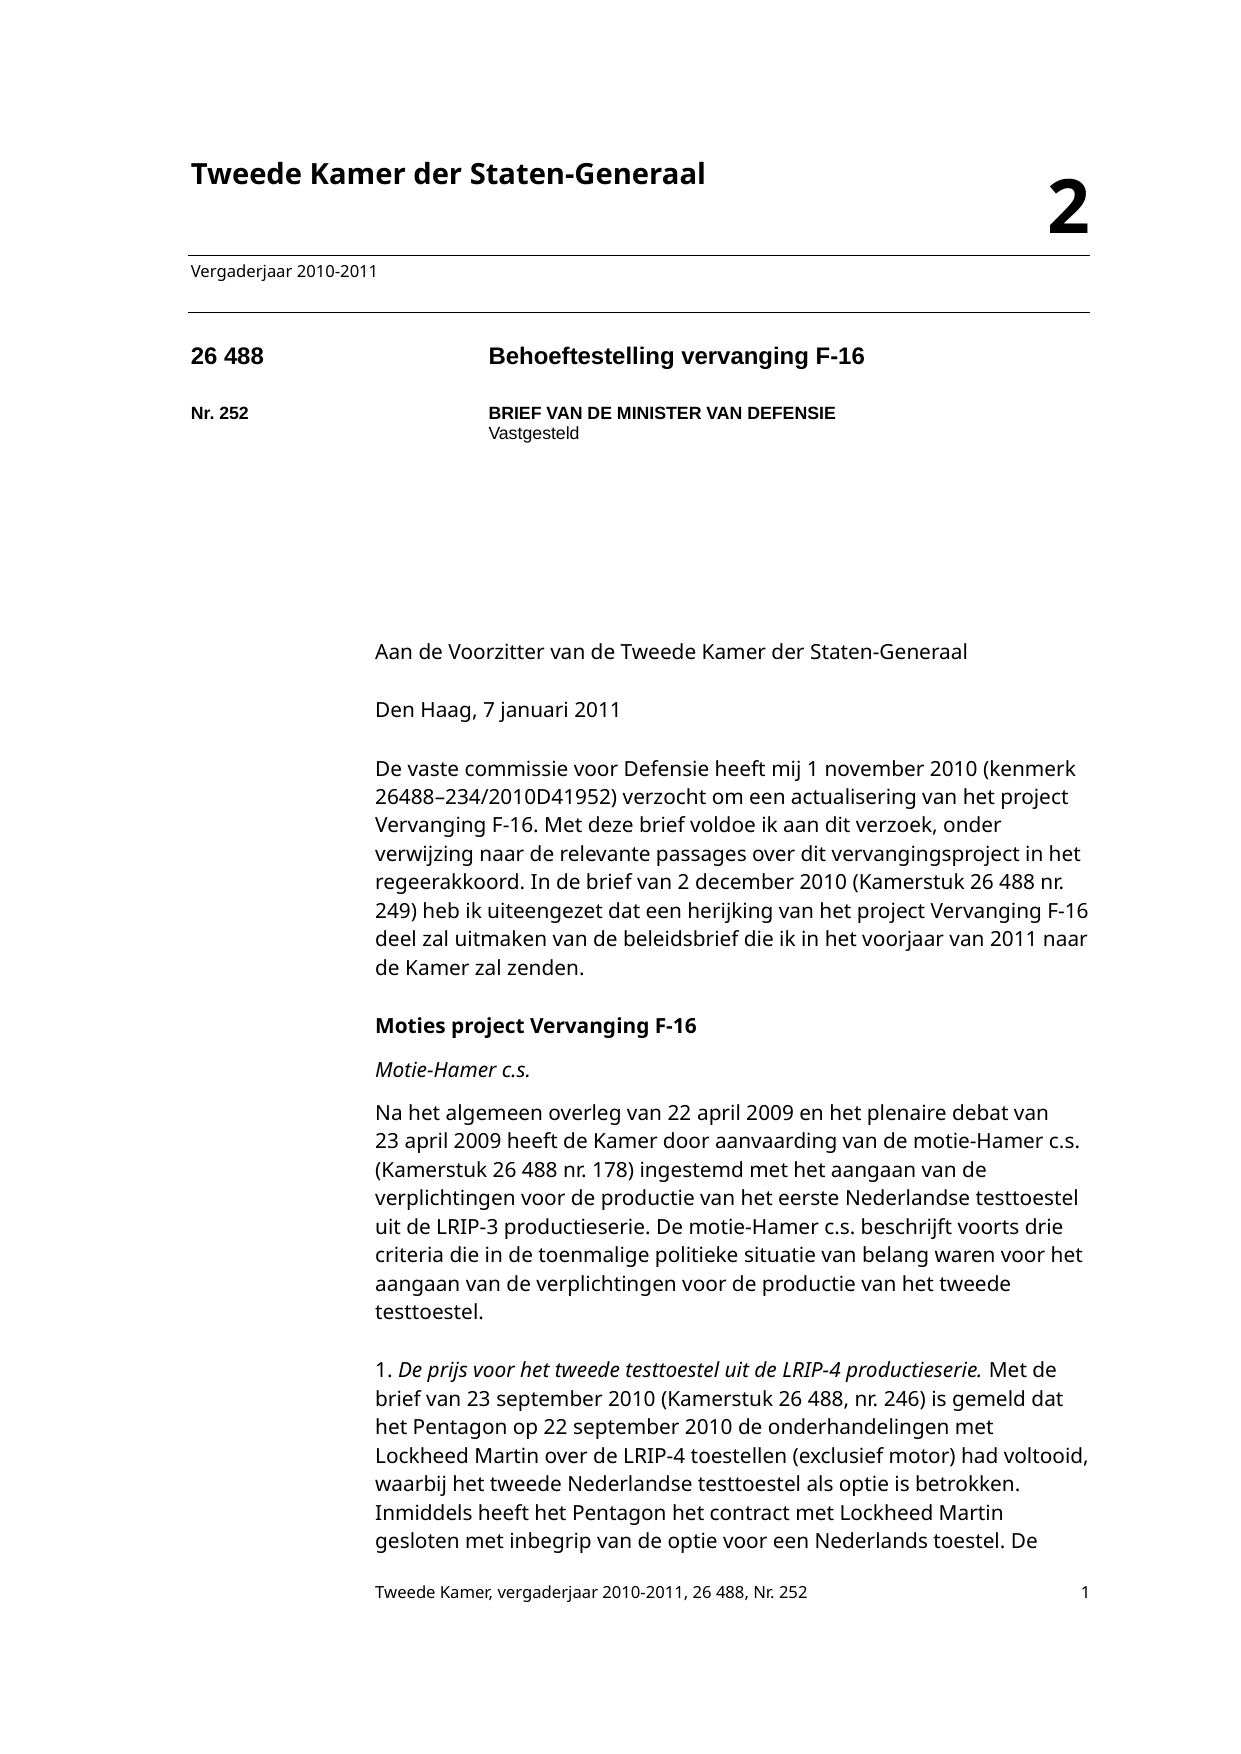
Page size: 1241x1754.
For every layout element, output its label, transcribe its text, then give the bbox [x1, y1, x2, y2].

text Motie-Hamer c.s. [375, 1055, 1090, 1083]
table_cell [485, 313, 1090, 339]
table_cell [188, 313, 485, 339]
text De vaste commissie voor Defensie heeft mij 1 november 2010 (kenmerk 26488–234/2010D41952) verzocht om een actualisering van het project Vervanging F-16. Met deze brief voldoe ik aan dit verzoek, onder verwijzing naar de relevante passages over dit vervangingsproject in het regeerakkoord. In de brief van 2 december 2010 (Kamerstuk 26 488 nr. 249) heb ik uiteengezet dat een herijking van het project Vervanging F-16 deel zal uitmaken van de beleidsbrief die ik in het voorjaar van 2011 naar de Kamer zal zenden. [375, 754, 1090, 981]
text Na het algemeen overleg van 22 april 2009 en het plenaire debat van 23 april 2009 heeft de Kamer door aanvaarding van de motie-Hamer c.s. (Kamerstuk 26 488 nr. 178) ingestemd met het aangaan van de verplichtingen voor de productie van het eerste Nederlandse testtoestel uit de LRIP-3 productieserie. De motie-Hamer c.s. beschrijft voorts drie criteria die in de toenmalige politieke situatie van belang waren voor het aangaan van de verplichtingen voor de productie van het tweede testtoestel. [375, 1098, 1090, 1326]
table_cell BRIEF VAN DE MINISTER VAN DEFENSIE Vastgesteld [485, 399, 1090, 518]
text Moties project Vervanging F-16 [375, 1011, 1090, 1040]
text Den Haag, 7 januari 2011 [375, 695, 1090, 724]
table_cell Vergaderjaar 2010-2011 [188, 256, 485, 312]
table_cell [485, 256, 1090, 312]
table_header 2 [910, 150, 1090, 255]
text Aan de Voorzitter van de Tweede Kamer der Staten-Generaal [375, 637, 1090, 665]
table_cell 26 488 [188, 339, 485, 399]
table_header Tweede Kamer der Staten-Generaal [188, 150, 909, 255]
table_cell Behoeftestelling vervanging F-16 [485, 339, 1090, 399]
text 1. De prijs voor het tweede testtoestel uit de LRIP-4 productieserie. Met de brief van 23 september 2010 (Kamerstuk 26 488, nr. 246) is gemeld dat het Pentagon op 22 september 2010 de onderhandelingen met Lockheed Martin over de LRIP-4 toestellen (exclusief motor) had voltooid, waarbij het tweede Nederlandse testtoestel als optie is betrokken. Inmiddels heeft het Pentagon het contract met Lockheed Martin gesloten met inbegrip van de optie voor een Nederlands toestel. De [375, 1356, 1090, 1555]
table_cell Nr. 252 [188, 399, 485, 518]
